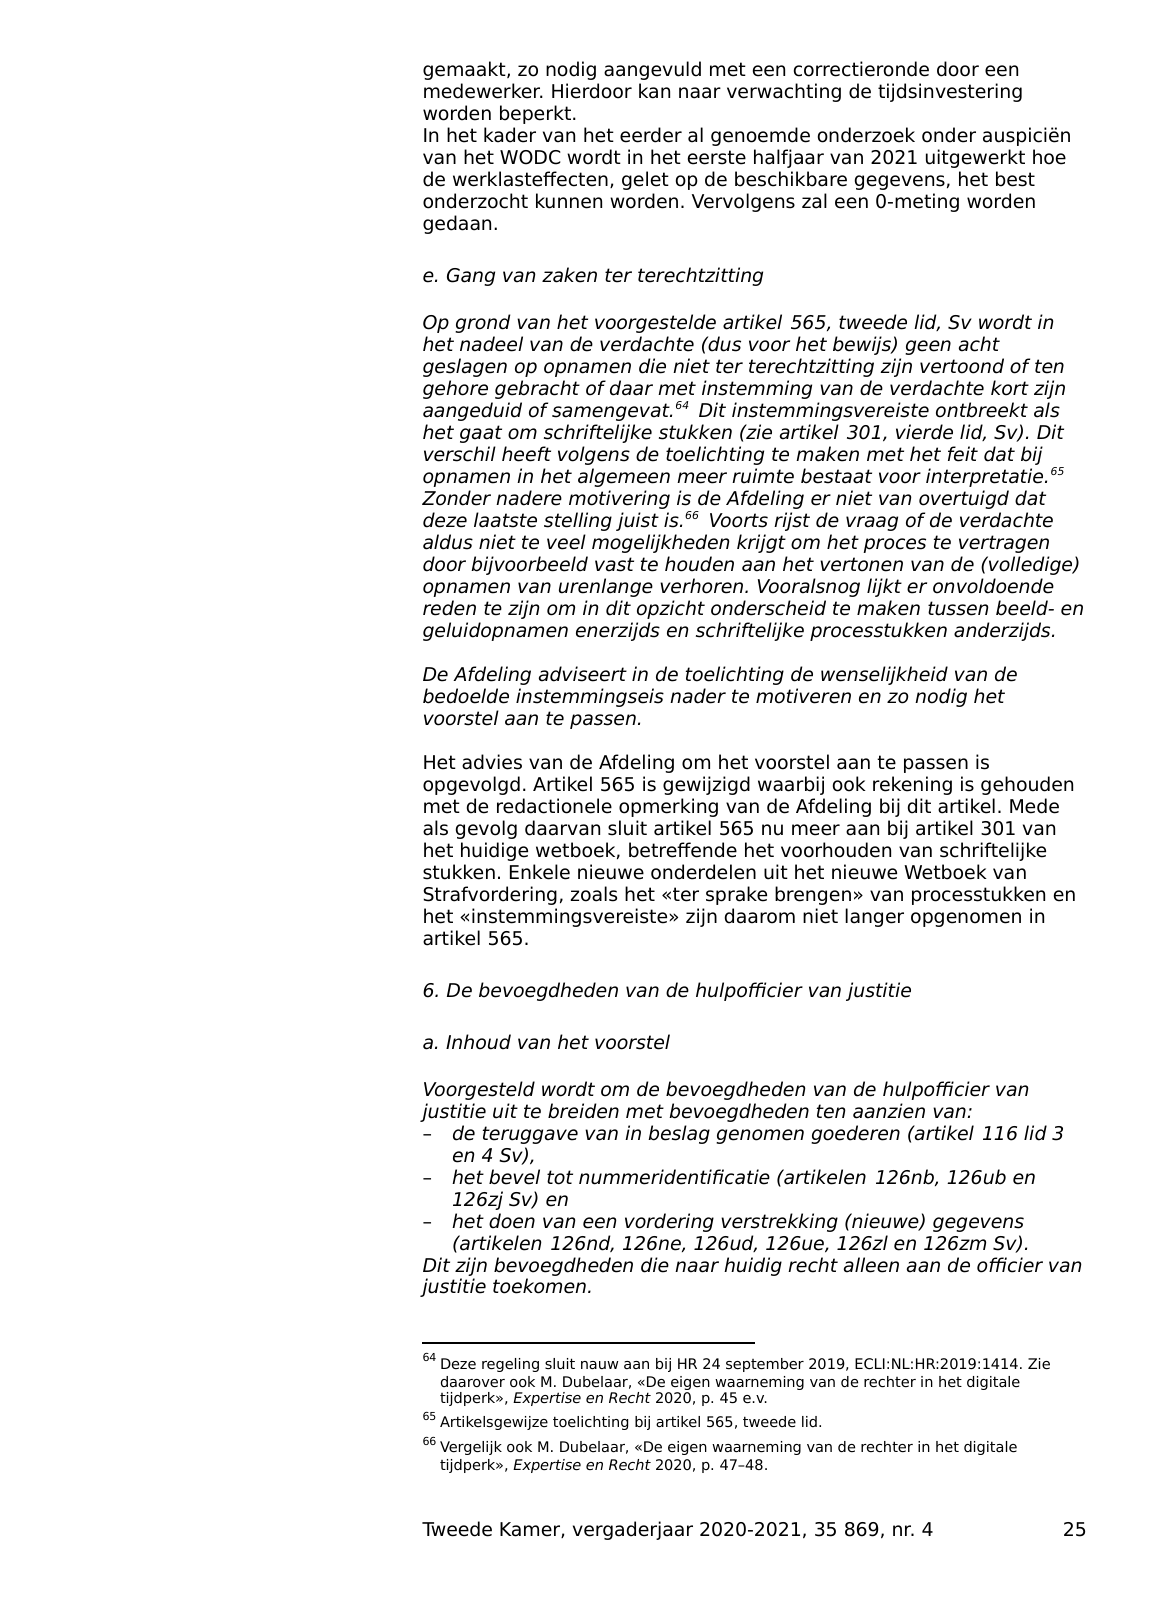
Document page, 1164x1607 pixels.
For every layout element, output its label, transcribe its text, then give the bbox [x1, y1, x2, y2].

text Vergelijk ook M. Dubelaar, «De eigen waarneming van de rechter in het digitale tijdperk», Expertise en Recht 2020, p. 47–48. [422, 1435, 1087, 1474]
subtitle e. Gang van zaken ter terechtzitting [422, 265, 1087, 287]
text In het kader van het eerder al genoemde onderzoek onder auspiciën van het WODC wordt in het eerste halfjaar van 2021 uitgewerkt hoe de werklasteffecten, gelet op de beschikbare gegevens, het best onderzocht kunnen worden. Vervolgens zal een 0-meting worden gedaan. [422, 125, 1087, 235]
text De Afdeling adviseert in de toelichting de wenselijkheid van de bedoelde instemmingseis nader te motiveren en zo nodig het voorstel aan te passen. [422, 664, 1087, 730]
subtitle 6. De bevoegdheden van de hulpofficier van justitie [422, 980, 1087, 1002]
subtitle a. Inhoud van het voorstel [422, 1032, 1087, 1054]
text – het doen van een vordering verstrekking (nieuwe) gegevens (artikelen 126nd, 126ne, 126ud, 126ue, 126zl en 126zm Sv). [422, 1211, 1087, 1254]
text Dit zijn bevoegdheden die naar huidig recht alleen aan de officier van justitie toekomen. [422, 1254, 1087, 1298]
text Voorgesteld wordt om de bevoegdheden van de hulpofficier van justitie uit te breiden met bevoegdheden ten aanzien van: [422, 1079, 1087, 1123]
text Het advies van de Afdeling om het voorstel aan te passen is opgevolgd. Artikel 565 is gewijzigd waarbij ook rekening is gehouden met de redactionele opmerking van de Afdeling bij dit artikel. Mede als gevolg daarvan sluit artikel 565 nu meer aan bij artikel 301 van het huidige wetboek, betreffende het voorhouden van schriftelijke stukken. Enkele nieuwe onderdelen uit het nieuwe Wetboek van Strafvordering, zoals het «ter sprake brengen» van processtukken en het «instemmingsvereiste» zijn daarom niet langer opgenomen in artikel 565. [422, 752, 1087, 950]
text Op grond van het voorgestelde artikel 565, tweede lid, Sv wordt in het nadeel van de verdachte (dus voor het bewijs) geen acht geslagen op opnamen die niet ter terechtzitting zijn vertoond of ten gehore gebracht of daar met instemming van de verdachte kort zijn aangeduid of samengevat. Dit instemmingsvereiste ontbreekt als het gaat om schriftelijke stukken (zie artikel 301, vierde lid, Sv). Dit verschil heeft volgens de toelichting te maken met het feit dat bij opnamen in het algemeen meer ruimte bestaat voor interpretatie. Zonder nadere motivering is de Afdeling er niet van overtuigd dat deze laatste stelling juist is. Voorts rijst de vraag of de verdachte aldus niet te veel mogelijkheden krijgt om het proces te vertragen door bijvoorbeeld vast te houden aan het vertonen van de (volledige) opnamen van urenlange verhoren. Vooralsnog lijkt er onvoldoende reden te zijn om in dit opzicht onderscheid te maken tussen beeld- en geluidopnamen enerzijds en schriftelijke processtukken anderzijds. [422, 312, 1087, 642]
text Artikelsgewijze toelichting bij artikel 565, tweede lid. [422, 1410, 1087, 1432]
text – de teruggave van in beslag genomen goederen (artikel 116 lid 3 en 4 Sv), [422, 1123, 1087, 1167]
text gemaakt, zo nodig aangevuld met een correctieronde door een medewerker. Hierdoor kan naar verwachting de tijdsinvestering worden beperkt. [422, 59, 1087, 125]
text – het bevel tot nummeridentificatie (artikelen 126nb, 126ub en 126zj Sv) en [422, 1167, 1087, 1211]
text Deze regeling sluit nauw aan bij HR 24 september 2019, ECLI:NL:HR:2019:1414. Zie daarover ook M. Dubelaar, «De eigen waarneming van de rechter in het digitale tijdperk», Expertise en Recht 2020, p. 45 e.v. [422, 1352, 1087, 1407]
